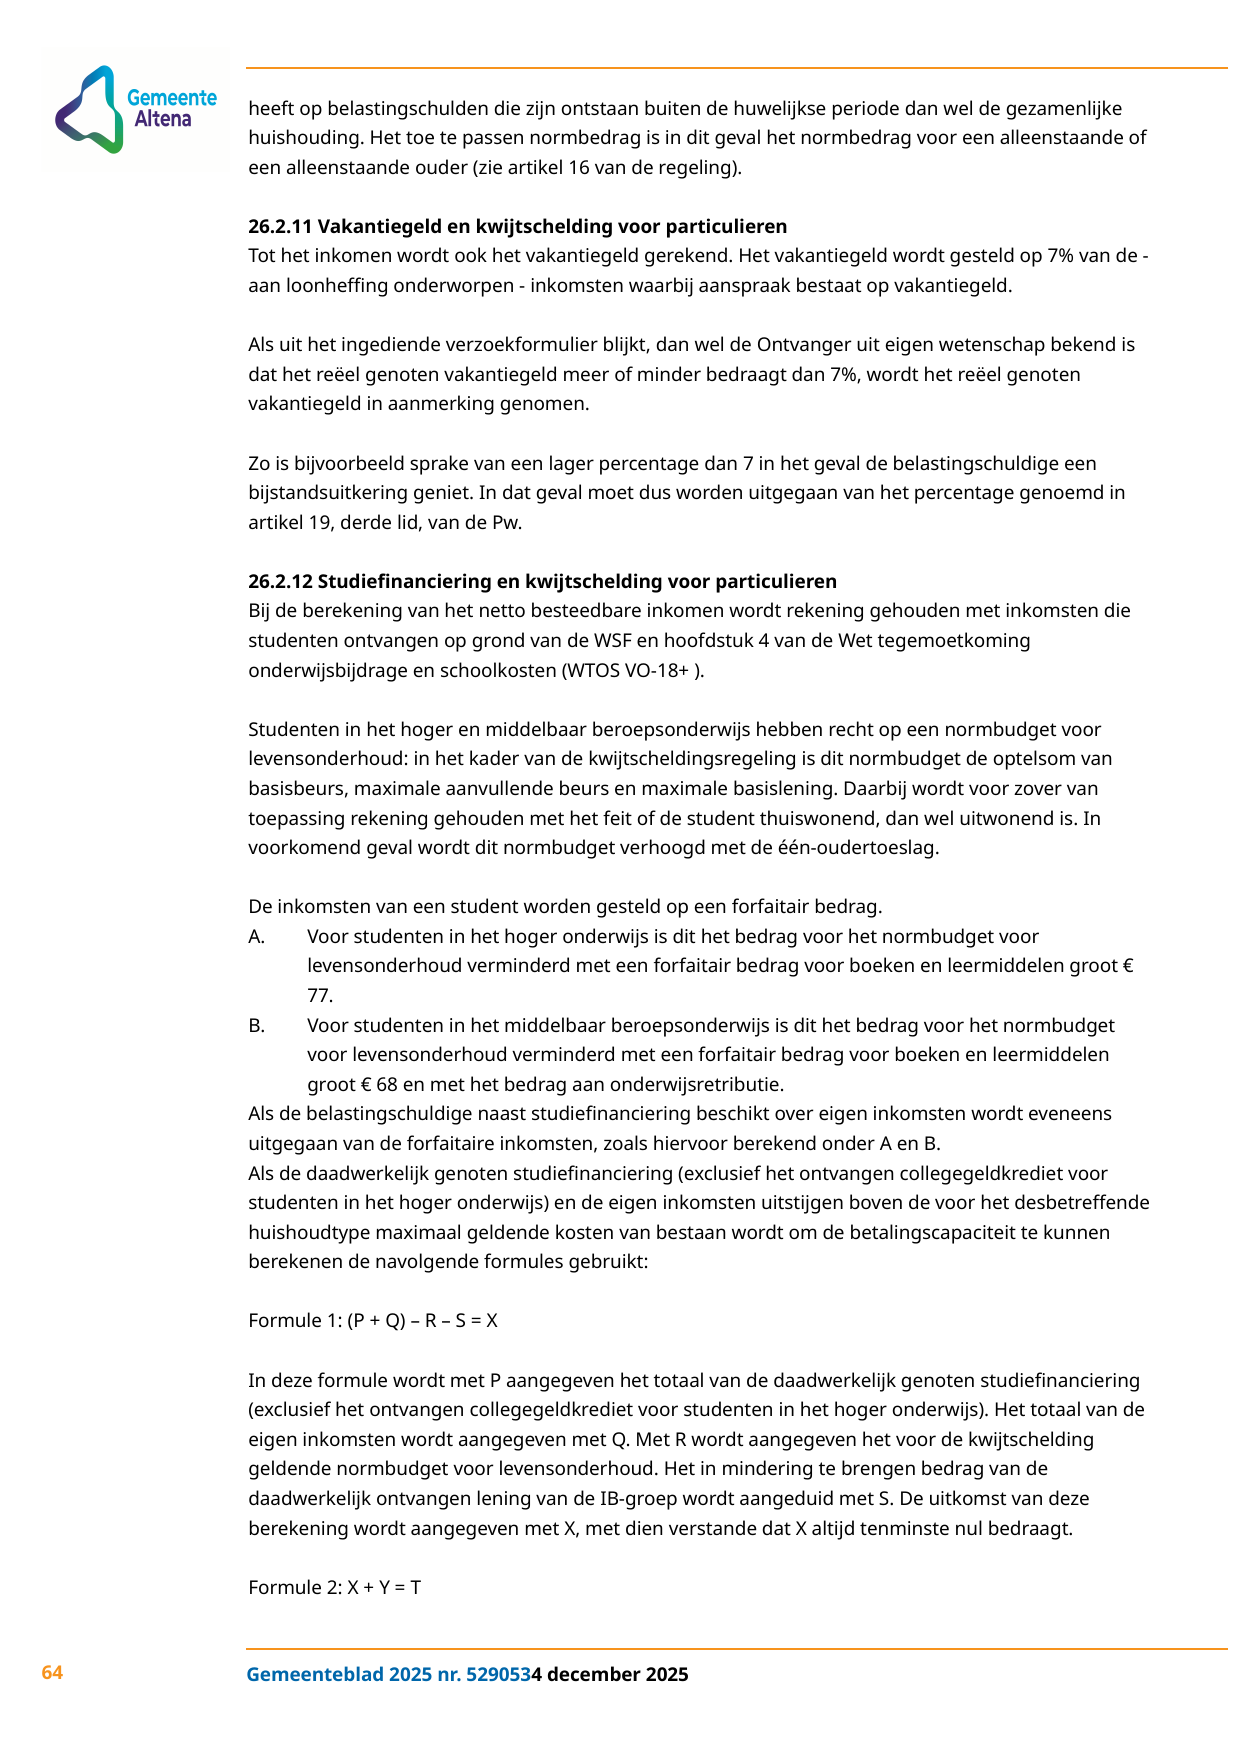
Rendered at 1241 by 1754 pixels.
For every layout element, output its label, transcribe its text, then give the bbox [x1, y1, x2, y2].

text Als de belastingschuldige naast studiefinanciering beschikt over eigen inkomsten wordt eveneens uitgegaan van de forfaitaire inkomsten, zoals hiervoor berekend onder A en B. [248, 1101, 1152, 1156]
text Formule 2: X + Y = T [248, 1574, 1152, 1600]
text Bij de berekening van het netto besteedbare inkomen wordt rekening gehouden met inkomsten die studenten ontvangen op grond van de WSF en hoofdstuk 4 van de Wet tegemoetkoming onderwijsbijdrage en schoolkosten (WTOS VO-18+ ). [248, 598, 1152, 683]
text Tot het inkomen wordt ook het vakantiegeld gerekend. Het vakantiegeld wordt gesteld op 7% van de - aan loonheffing onderworpen - inkomsten waarbij aanspraak bestaat op vakantiegeld. [248, 243, 1152, 298]
list Voor studenten in het hoger onderwijs is dit het bedrag voor het normbudget voor levensonderhoud verminderd met een forfaitair bedrag voor boeken en leermiddelen groot € 77. [248, 923, 1152, 1008]
text Als de daadwerkelijk genoten studiefinanciering (exclusief het ontvangen collegegeldkrediet voor studenten in het hoger onderwijs) en de eigen inkomsten uitstijgen boven de voor het desbetreffende huishoudtype maximaal geldende kosten van bestaan wordt om de betalingscapaciteit te kunnen berekenen de navolgende formules gebruikt: [248, 1160, 1152, 1274]
picture [41, 47, 231, 172]
list Voor studenten in het middelbaar beroepsonderwijs is dit het bedrag voor het normbudget voor levensonderhoud verminderd met een forfaitair bedrag voor boeken en leermiddelen groot € 68 en met het bedrag aan onderwijsretributie. [248, 1012, 1152, 1097]
text Formule 1: (P + Q) – R – S = X [248, 1308, 1152, 1333]
text Studenten in het hoger en middelbaar beroepsonderwijs hebben recht op een normbudget voor levensonderhoud: in het kader van de kwijtscheldingsregeling is dit normbudget de optelsom van basisbeurs, maximale aanvullende beurs en maximale basislening. Daarbij wordt voor zover van toepassing rekening gehouden met het feit of de student thuiswonend, dan wel uitwonend is. In voorkomend geval wordt dit normbudget verhoogd met de één-oudertoeslag. [248, 716, 1152, 860]
text Zo is bijvoorbeeld sprake van een lager percentage dan 7 in het geval de belastingschuldige een bijstandsuitkering geniet. In dat geval moet dus worden uitgegaan van het percentage genoemd in artikel 19, derde lid, van de Pw. [248, 450, 1152, 535]
text 26.2.11 Vakantiegeld en kwijtschelding voor particulieren [248, 213, 1152, 239]
text De inkomsten van een student worden gesteld op een forfaitair bedrag. [248, 893, 1152, 919]
text 26.2.12 Studiefinanciering en kwijtschelding voor particulieren [248, 568, 1152, 594]
text Als uit het ingediende verzoekformulier blijkt, dan wel de Ontvanger uit eigen wetenschap bekend is dat het reëel genoten vakantiegeld meer of minder bedraagt dan 7%, wordt het reëel genoten vakantiegeld in aanmerking genomen. [248, 331, 1152, 416]
text In deze formule wordt met P aangegeven het totaal van de daadwerkelijk genoten studiefinanciering (exclusief het ontvangen collegegeldkrediet voor studenten in het hoger onderwijs). Het totaal van de eigen inkomsten wordt aangegeven met Q. Met R wordt aangegeven het voor de kwijtschelding geldende normbudget voor levensonderhoud. Het in mindering te brengen bedrag van de daadwerkelijk ontvangen lening van de IB-groep wordt aangeduid met S. De uitkomst van deze berekening wordt aangegeven met X, met dien verstande dat X altijd tenminste nul bedraagt. [248, 1367, 1152, 1541]
text heeft op belastingschulden die zijn ontstaan buiten de huwelijkse periode dan wel de gezamenlijke huishouding. Het toe te passen normbedrag is in dit geval het normbedrag voor een alleenstaande of een alleenstaande ouder (zie artikel 16 van de regeling). [248, 95, 1152, 180]
